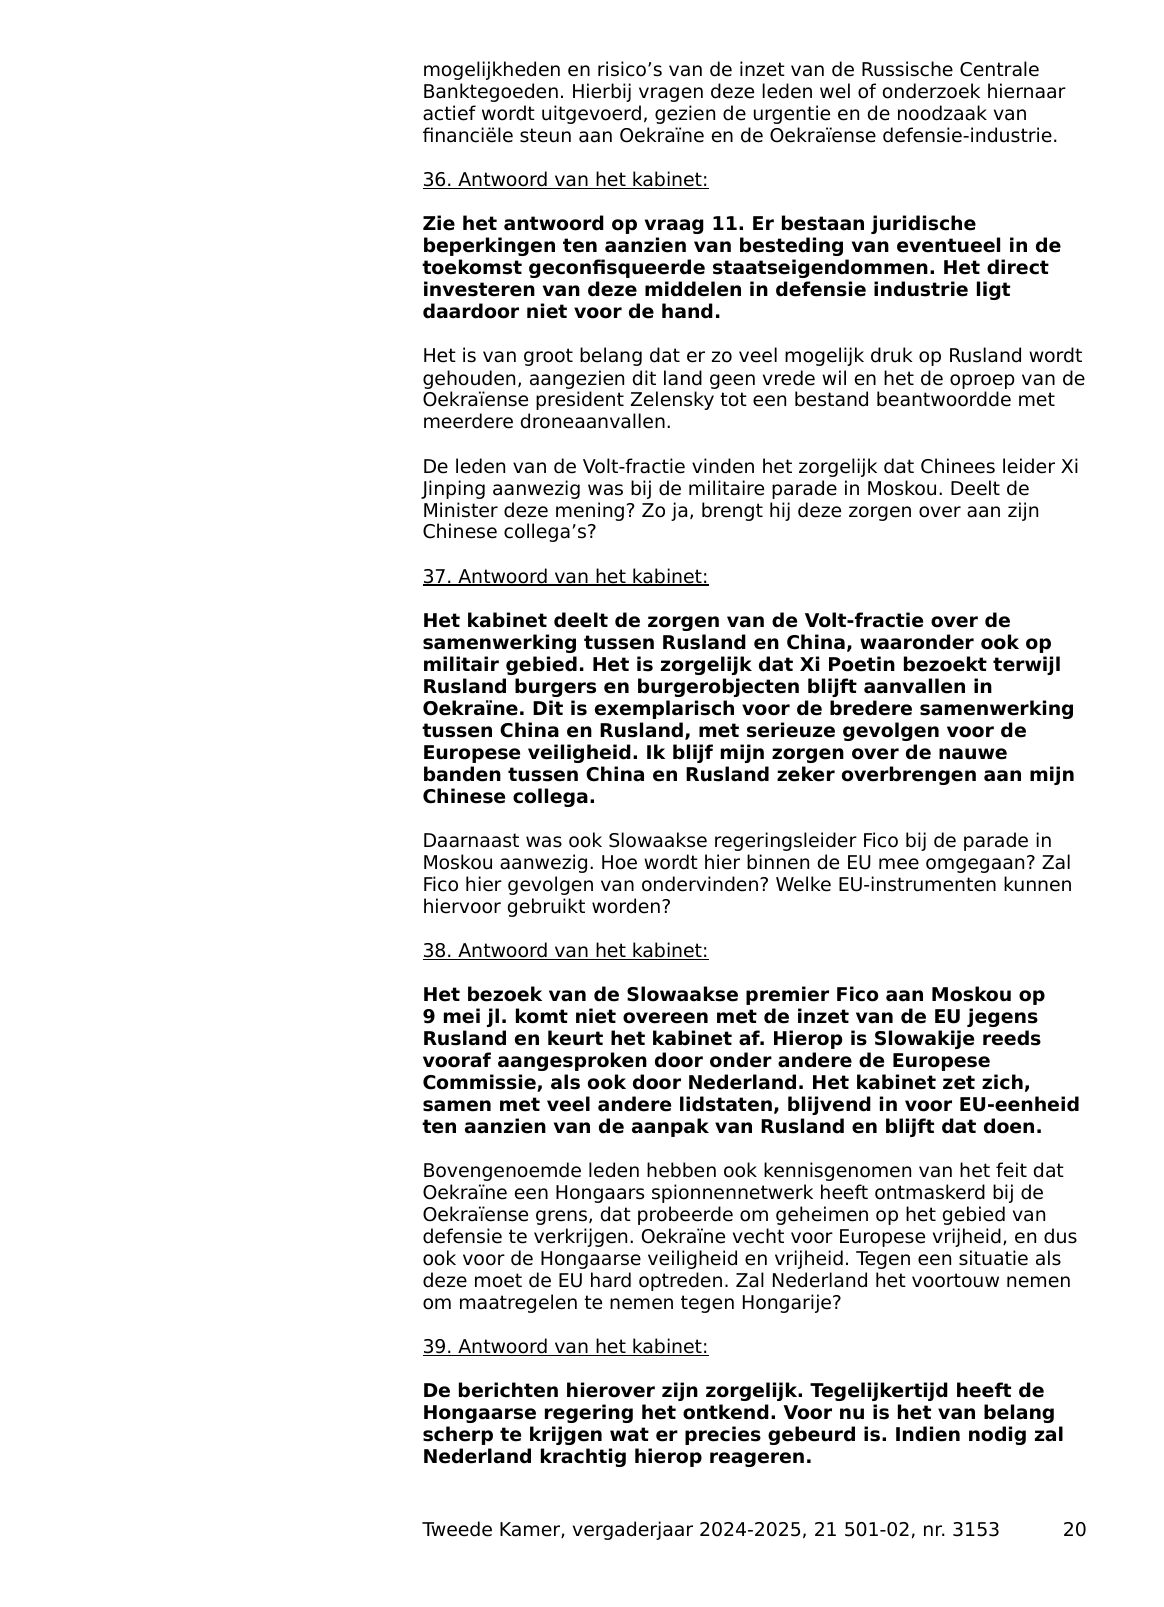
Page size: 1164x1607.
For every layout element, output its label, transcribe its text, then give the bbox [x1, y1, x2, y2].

text 39. Antwoord van het kabinet: [422, 1336, 1087, 1358]
text Het is van groot belang dat er zo veel mogelijk druk op Rusland wordt gehouden, aangezien dit land geen vrede wil en het de oproep van de Oekraïense president Zelensky tot een bestand beantwoordde met meerdere droneaanvallen. [422, 345, 1087, 433]
text De berichten hierover zijn zorgelijk. Tegelijkertijd heeft de Hongaarse regering het ontkend. Voor nu is het van belang scherp te krijgen wat er precies gebeurd is. Indien nodig zal Nederland krachtig hierop reageren. [422, 1380, 1087, 1468]
text Daarnaast was ook Slowaakse regeringsleider Fico bij de parade in Moskou aanwezig. Hoe wordt hier binnen de EU mee omgegaan? Zal Fico hier gevolgen van ondervinden? Welke EU-instrumenten kunnen hiervoor gebruikt worden? [422, 830, 1087, 918]
text 37. Antwoord van het kabinet: [422, 566, 1087, 588]
text mogelijkheden en risico’s van de inzet van de Russische Centrale Banktegoeden. Hierbij vragen deze leden wel of onderzoek hiernaar actief wordt uitgevoerd, gezien de urgentie en de noodzaak van financiële steun aan Oekraïne en de Oekraïense defensie-industrie. [422, 59, 1087, 147]
text 36. Antwoord van het kabinet: [422, 169, 1087, 191]
text Het bezoek van de Slowaakse premier Fico aan Moskou op 9 mei jl. komt niet overeen met de inzet van de EU jegens Rusland en keurt het kabinet af. Hierop is Slowakije reeds vooraf aangesproken door onder andere de Europese Commissie, als ook door Nederland. Het kabinet zet zich, samen met veel andere lidstaten, blijvend in voor EU-eenheid ten aanzien van de aanpak van Rusland en blijft dat doen. [422, 984, 1087, 1138]
text De leden van de Volt-fractie vinden het zorgelijk dat Chinees leider Xi Jinping aanwezig was bij de militaire parade in Moskou. Deelt de Minister deze mening? Zo ja, brengt hij deze zorgen over aan zijn Chinese collega’s? [422, 456, 1087, 543]
text 38. Antwoord van het kabinet: [422, 940, 1087, 962]
text Zie het antwoord op vraag 11. Er bestaan juridische beperkingen ten aanzien van besteding van eventueel in de toekomst geconfisqueerde staatseigendommen. Het direct investeren van deze middelen in defensie industrie ligt daardoor niet voor de hand. [422, 213, 1087, 323]
text Bovengenoemde leden hebben ook kennisgenomen van het feit dat Oekraïne een Hongaars spionnennetwerk heeft ontmaskerd bij de Oekraïense grens, dat probeerde om geheimen op het gebied van defensie te verkrijgen. Oekraïne vecht voor Europese vrijheid, en dus ook voor de Hongaarse veiligheid en vrijheid. Tegen een situatie als deze moet de EU hard optreden. Zal Nederland het voortouw nemen om maatregelen te nemen tegen Hongarije? [422, 1160, 1087, 1314]
text Het kabinet deelt de zorgen van de Volt-fractie over de samenwerking tussen Rusland en China, waaronder ook op militair gebied. Het is zorgelijk dat Xi Poetin bezoekt terwijl Rusland burgers en burgerobjecten blijft aanvallen in Oekraïne. Dit is exemplarisch voor de bredere samenwerking tussen China en Rusland, met serieuze gevolgen voor de Europese veiligheid. Ik blijf mijn zorgen over de nauwe banden tussen China en Rusland zeker overbrengen aan mijn Chinese collega. [422, 610, 1087, 808]
